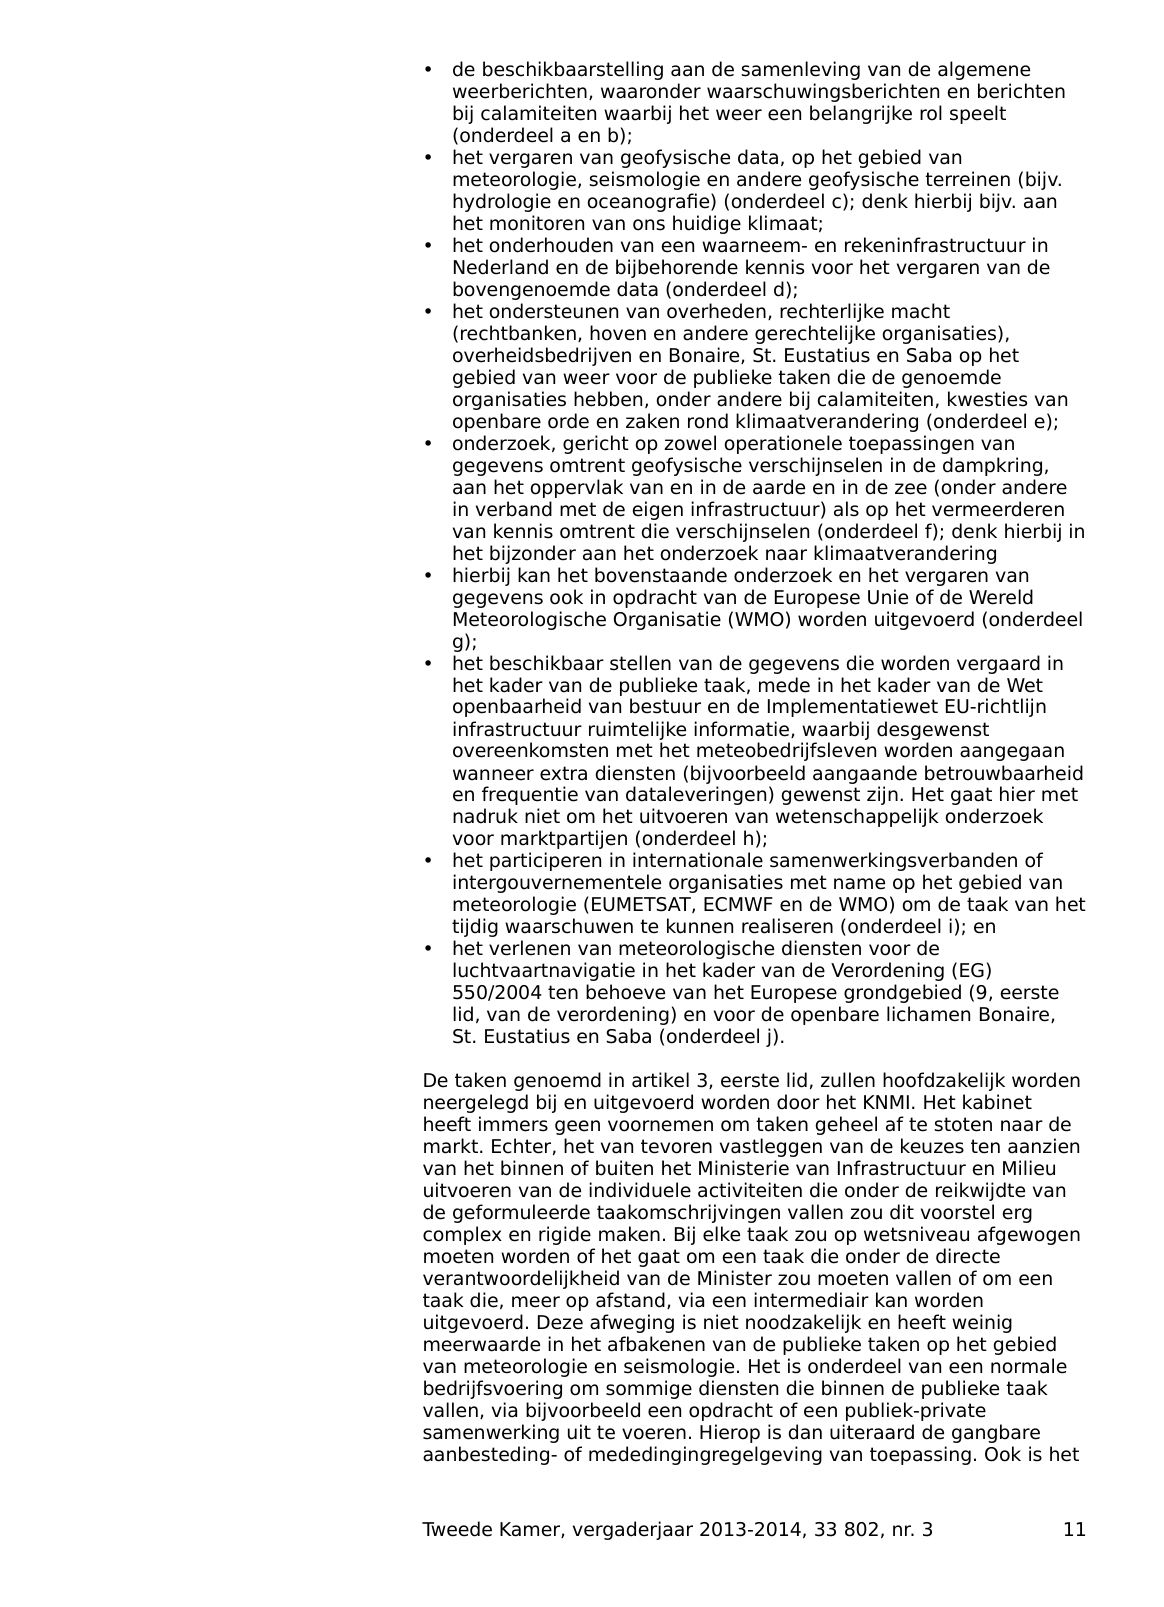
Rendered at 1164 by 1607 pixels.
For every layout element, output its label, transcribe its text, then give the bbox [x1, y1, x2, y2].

text • het ondersteunen van overheden, rechterlijke macht (rechtbanken, hoven en andere gerechtelijke organisaties), overheidsbedrijven en Bonaire, St. Eustatius en Saba op het gebied van weer voor de publieke taken die de genoemde organisaties hebben, onder andere bij calamiteiten, kwesties van openbare orde en zaken rond klimaatverandering (onderdeel e); [422, 301, 1087, 433]
text • de beschikbaarstelling aan de samenleving van de algemene weerberichten, waaronder waarschuwingsberichten en berichten bij calamiteiten waarbij het weer een belangrijke rol speelt (onderdeel a en b); [422, 59, 1087, 147]
text • het beschikbaar stellen van de gegevens die worden vergaard in het kader van de publieke taak, mede in het kader van de Wet openbaarheid van bestuur en de Implementatiewet EU-richtlijn infrastructuur ruimtelijke informatie, waarbij desgewenst overeenkomsten met het meteobedrijfsleven worden aangegaan wanneer extra diensten (bijvoorbeeld aangaande betrouwbaarheid en frequentie van dataleveringen) gewenst zijn. Het gaat hier met nadruk niet om het uitvoeren van wetenschappelijk onderzoek voor marktpartijen (onderdeel h); [422, 652, 1087, 850]
text • hierbij kan het bovenstaande onderzoek en het vergaren van gegevens ook in opdracht van de Europese Unie of de Wereld Meteorologische Organisatie (WMO) worden uitgevoerd (onderdeel g); [422, 564, 1087, 652]
text • onderzoek, gericht op zowel operationele toepassingen van gegevens omtrent geofysische verschijnselen in de dampkring, aan het oppervlak van en in de aarde en in de zee (onder andere in verband met de eigen infrastructuur) als op het vermeerderen van kennis omtrent die verschijnselen (onderdeel f); denk hierbij in het bijzonder aan het onderzoek naar klimaatverandering [422, 433, 1087, 564]
text • het participeren in internationale samenwerkingsverbanden of intergouvernementele organisaties met name op het gebied van meteorologie (EUMETSAT, ECMWF en de WMO) om de taak van het tijdig waarschuwen te kunnen realiseren (onderdeel i); en [422, 850, 1087, 938]
text • het onderhouden van een waarneem- en rekeninfrastructuur in Nederland en de bijbehorende kennis voor het vergaren van de bovengenoemde data (onderdeel d); [422, 235, 1087, 301]
text De taken genoemd in artikel 3, eerste lid, zullen hoofdzakelijk worden neergelegd bij en uitgevoerd worden door het KNMI. Het kabinet heeft immers geen voornemen om taken geheel af te stoten naar de markt. Echter, het van tevoren vastleggen van de keuzes ten aanzien van het binnen of buiten het Ministerie van Infrastructuur en Milieu uitvoeren van de individuele activiteiten die onder de reikwijdte van de geformuleerde taakomschrijvingen vallen zou dit voorstel erg complex en rigide maken. Bij elke taak zou op wetsniveau afgewogen moeten worden of het gaat om een taak die onder de directe verantwoordelijkheid van de Minister zou moeten vallen of om een taak die, meer op afstand, via een intermediair kan worden uitgevoerd. Deze afweging is niet noodzakelijk en heeft weinig meerwaarde in het afbakenen van de publieke taken op het gebied van meteorologie en seismologie. Het is onderdeel van een normale bedrijfsvoering om sommige diensten die binnen de publieke taak vallen, via bijvoorbeeld een opdracht of een publiek-private samenwerking uit te voeren. Hierop is dan uiteraard de gangbare aanbesteding- of mededingingregelgeving van toepassing. Ook is het [422, 1070, 1087, 1466]
text • het verlenen van meteorologische diensten voor de luchtvaartnavigatie in het kader van de Verordening (EG) 550/2004 ten behoeve van het Europese grondgebied (9, eerste lid, van de verordening) en voor de openbare lichamen Bonaire, St. Eustatius en Saba (onderdeel j). [422, 938, 1087, 1048]
text • het vergaren van geofysische data, op het gebied van meteorologie, seismologie en andere geofysische terreinen (bijv. hydrologie en oceanografie) (onderdeel c); denk hierbij bijv. aan het monitoren van ons huidige klimaat; [422, 147, 1087, 235]
